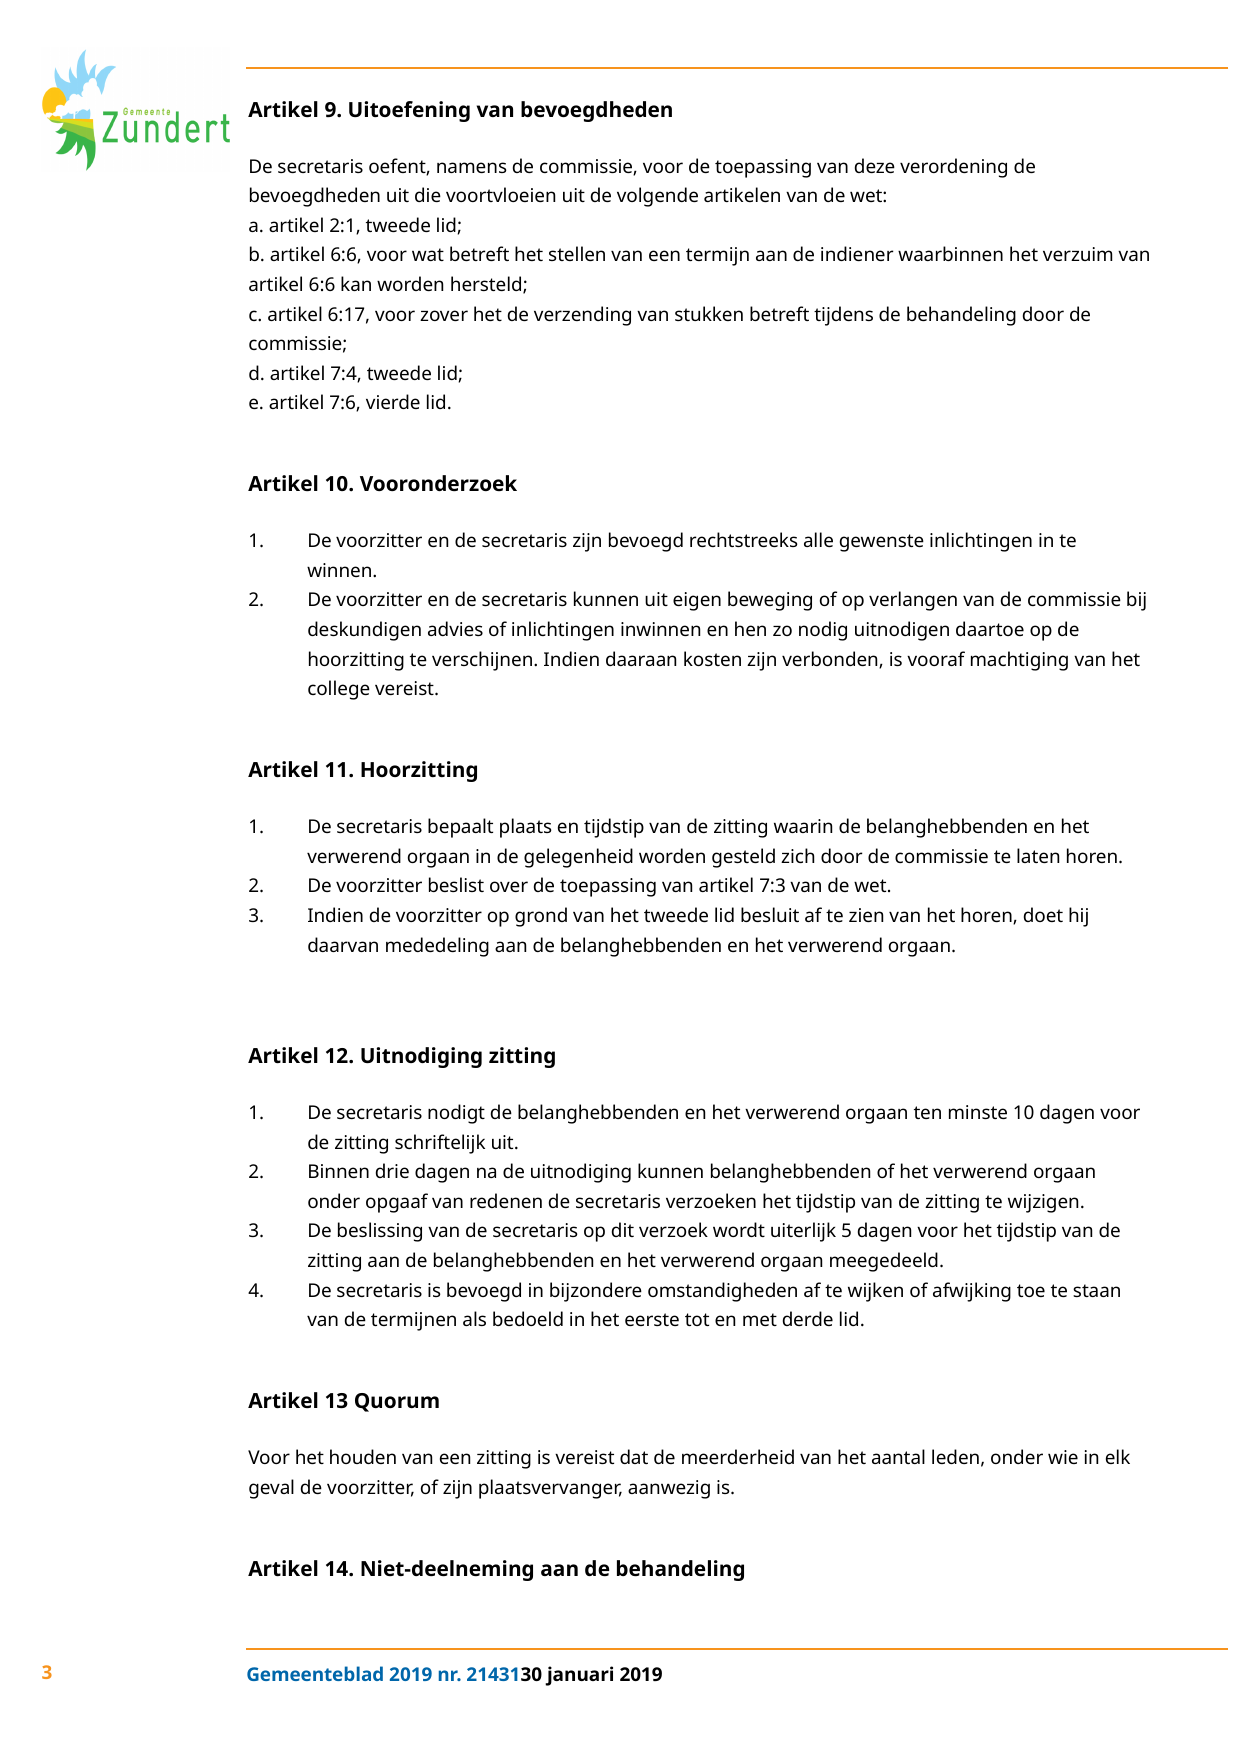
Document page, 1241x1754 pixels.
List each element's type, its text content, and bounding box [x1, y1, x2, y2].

list De voorzitter en de secretaris kunnen uit eigen beweging of op verlangen van de commissie bij deskundigen advies of inlichtingen inwinnen en hen zo nodig uitnodigen daartoe op de hoorzitting te verschijnen. Indien daaraan kosten zijn verbonden, is vooraf machtiging van het college vereist. [248, 587, 1152, 701]
text d. artikel 7:4, tweede lid; [248, 360, 1152, 386]
text Artikel 10. Vooronderzoek [248, 469, 1152, 498]
text Artikel 12. Uitnodiging zitting [248, 1041, 1152, 1070]
text Artikel 14. Niet-deelneming aan de behandeling [248, 1554, 1152, 1582]
list De secretaris is bevoegd in bijzondere omstandigheden af te wijken of afwijking toe te staan van de termijnen als bedoeld in het eerste tot en met derde lid. [248, 1277, 1152, 1332]
text c. artikel 6:17, voor zover het de verzending van stukken betreft tijdens de behandeling door de commissie; [248, 301, 1152, 356]
list De beslissing van de secretaris op dit verzoek wordt uiterlijk 5 dagen voor het tijdstip van de zitting aan de belanghebbenden en het verwerend orgaan meegedeeld. [248, 1218, 1152, 1273]
text De secretaris oefent, namens de commissie, voor de toepassing van deze verordening de bevoegdheden uit die voortvloeien uit de volgende artikelen van de wet: [248, 153, 1152, 208]
list De secretaris nodigt de belanghebbenden en het verwerend orgaan ten minste 10 dagen voor de zitting schriftelijk uit. [248, 1099, 1152, 1155]
text e. artikel 7:6, vierde lid. [248, 389, 1152, 415]
list De voorzitter beslist over de toepassing van artikel 7:3 van de wet. [248, 873, 1152, 898]
text Artikel 9. Uitoefening van bevoegdheden [248, 95, 1152, 123]
list De voorzitter en de secretaris zijn bevoegd rechtstreeks alle gewenste inlichtingen in te winnen. [248, 527, 1152, 583]
list De secretaris bepaalt plaats en tijdstip van de zitting waarin de belanghebbenden en het verwerend orgaan in de gelegenheid worden gesteld zich door de commissie te laten horen. [248, 813, 1152, 869]
text Voor het houden van een zitting is vereist dat de meerderheid van het aantal leden, onder wie in elk geval de voorzitter, of zijn plaatsvervanger, aanwezig is. [248, 1444, 1152, 1500]
text Artikel 13 Quorum [248, 1386, 1152, 1415]
picture [41, 47, 231, 172]
list Binnen drie dagen na de uitnodiging kunnen belanghebbenden of het verwerend orgaan onder opgaaf van redenen de secretaris verzoeken het tijdstip van de zitting te wijzigen. [248, 1158, 1152, 1214]
text a. artikel 2:1, tweede lid; [248, 212, 1152, 238]
list Indien de voorzitter op grond van het tweede lid besluit af te zien van het horen, doet hij daarvan mededeling aan de belanghebbenden en het verwerend orgaan. [248, 902, 1152, 957]
text b. artikel 6:6, voor wat betreft het stellen van een termijn aan de indiener waarbinnen het verzuim van artikel 6:6 kan worden hersteld; [248, 242, 1152, 297]
text Artikel 11. Hoorzitting [248, 755, 1152, 784]
